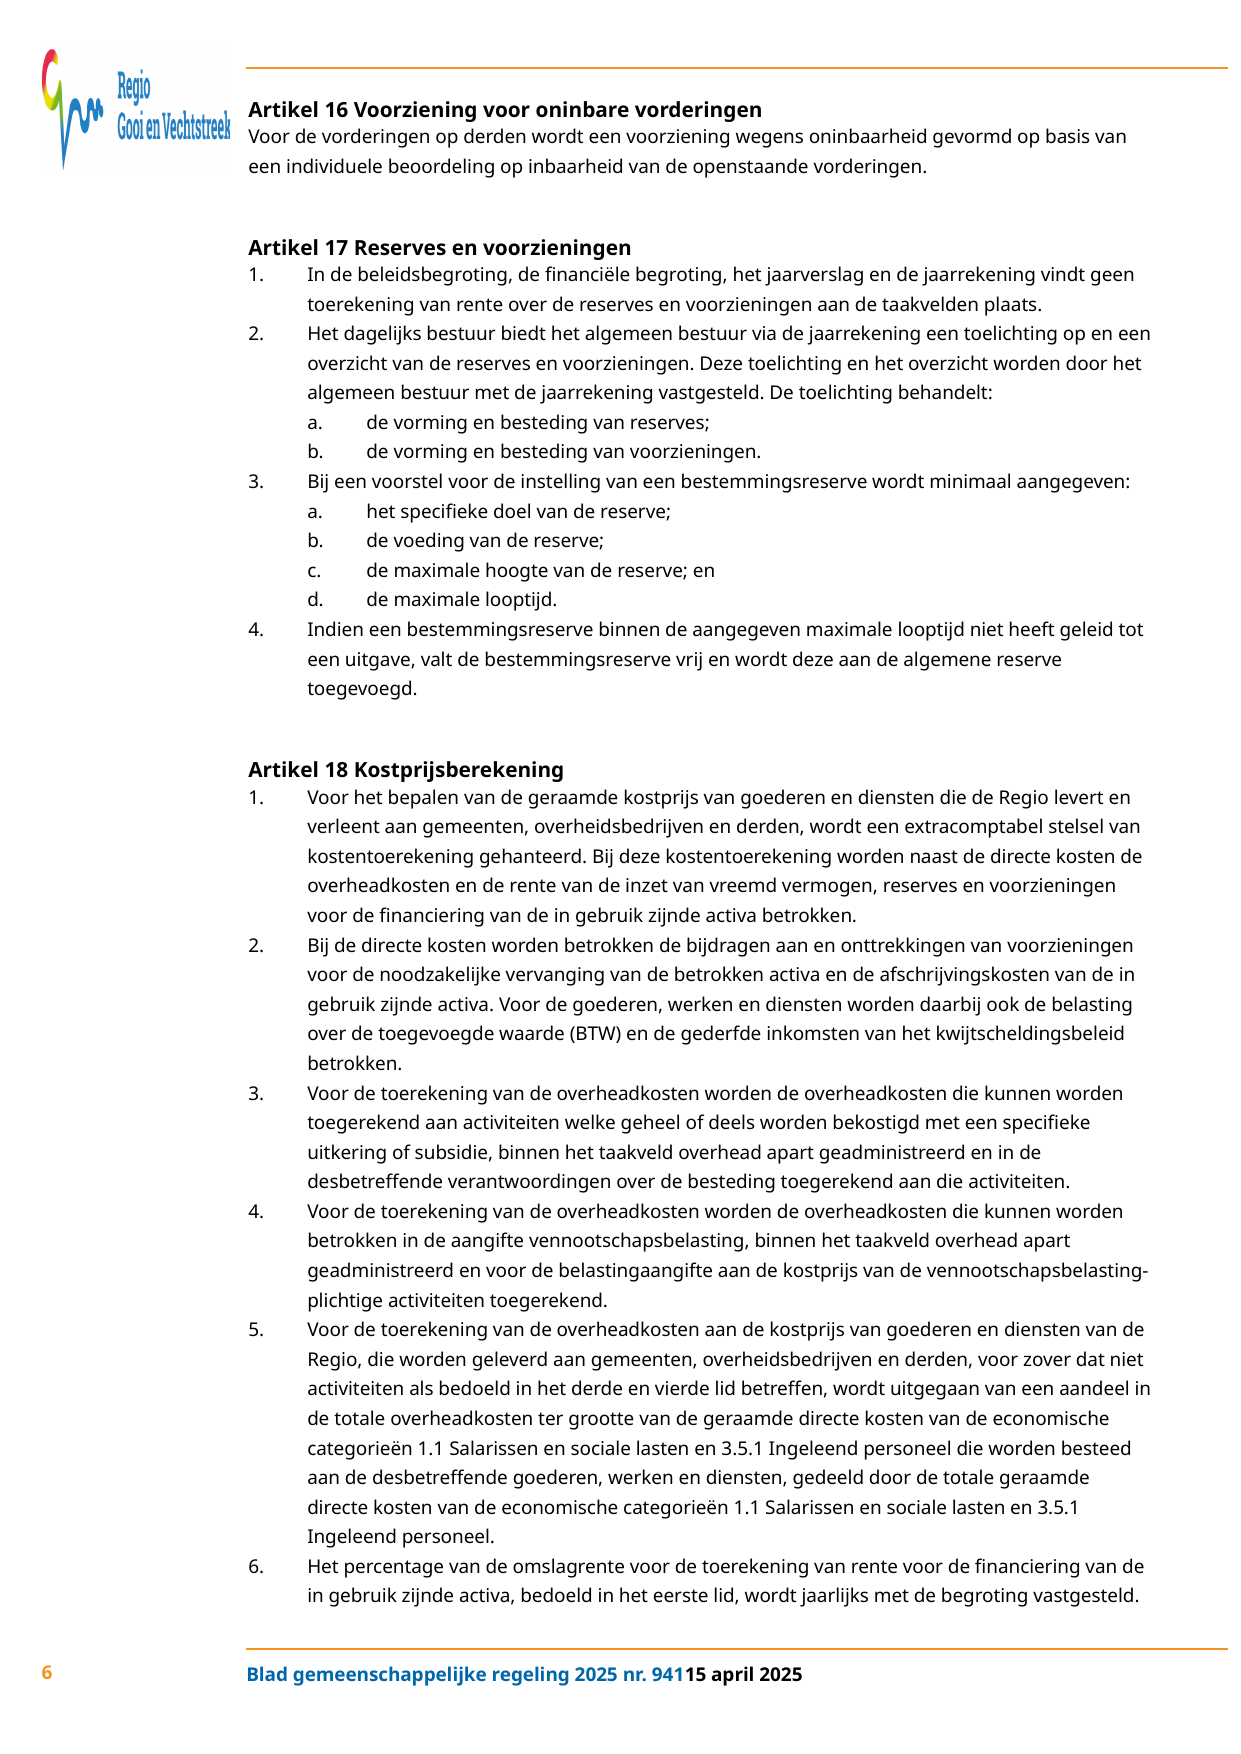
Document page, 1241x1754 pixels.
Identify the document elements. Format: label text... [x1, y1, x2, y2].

list Voor de toerekening van de overheadkosten worden de overheadkosten die kunnen worden toegerekend aan activiteiten welke geheel of deels worden bekostigd met een specifieke uitkering of subsidie, binnen het taakveld overhead apart geadministreerd en in de desbetreffende verantwoordingen over de besteding toegerekend aan die activiteiten. [248, 1080, 1152, 1194]
list Voor het bepalen van de geraamde kostprijs van goederen en diensten die de Regio levert en verleent aan gemeenten, overheidsbedrijven en derden, wordt een extracomptabel stelsel van kostentoerekening gehanteerd. Bij deze kostentoerekening worden naast de directe kosten de overheadkosten en de rente van de inzet van vreemd vermogen, reserves en voorzieningen voor de financiering van de in gebruik zijnde activa betrokken. [248, 784, 1152, 928]
list de vorming en besteding van reserves; [307, 409, 1152, 435]
text Artikel 17 Reserves en voorzieningen [248, 233, 1152, 261]
list Bij een voorstel voor de instelling van een bestemmingsreserve wordt minimaal aangegeven: [248, 468, 1152, 494]
list Bij de directe kosten worden betrokken de bijdragen aan en onttrekkingen van voorzieningen voor de noodzakelijke vervanging van de betrokken activa en de afschrijvingskosten van de in gebruik zijnde activa. Voor de goederen, werken en diensten worden daarbij ook de belasting over de toegevoegde waarde (BTW) en de gederfde inkomsten van het kwijtscheldingsbeleid betrokken. [248, 932, 1152, 1076]
list Voor de toerekening van de overheadkosten worden de overheadkosten die kunnen worden betrokken in de aangifte vennootschapsbelasting, binnen het taakveld overhead apart geadministreerd en voor de belastingaangifte aan de kostprijs van de vennootschapsbelasting-plichtige activiteiten toegerekend. [248, 1198, 1152, 1312]
list het specifieke doel van de reserve; [307, 498, 1152, 524]
text Voor de vorderingen op derden wordt een voorziening wegens oninbaarheid gevormd op basis van een individuele beoordeling op inbaarheid van de openstaande vorderingen. [248, 123, 1152, 178]
list de voeding van de reserve; [307, 527, 1152, 553]
text Artikel 18 Kostprijsberekening [248, 755, 1152, 784]
list Het dagelijks bestuur biedt het algemeen bestuur via de jaarrekening een toelichting op en een overzicht van de reserves en voorzieningen. Deze toelichting en het overzicht worden door het algemeen bestuur met de jaarrekening vastgesteld. De toelichting behandelt: [248, 320, 1152, 405]
list Voor de toerekening van de overheadkosten aan de kostprijs van goederen en diensten van de Regio, die worden geleverd aan gemeenten, overheidsbedrijven en derden, voor zover dat niet activiteiten als bedoeld in het derde en vierde lid betreffen, wordt uitgegaan van een aandeel in de totale overheadkosten ter grootte van de geraamde directe kosten van de economische categorieën 1.1 Salarissen en sociale lasten en 3.5.1 Ingeleend personeel die worden besteed aan de desbetreffende goederen, werken en diensten, gedeeld door de totale geraamde directe kosten van de economische categorieën 1.1 Salarissen en sociale lasten en 3.5.1 Ingeleend personeel. [248, 1316, 1152, 1549]
picture [41, 47, 231, 172]
text Artikel 16 Voorziening voor oninbare vorderingen [248, 95, 1152, 123]
list In de beleidsbegroting, de financiële begroting, het jaarverslag en de jaarrekening vindt geen toerekening van rente over de reserves en voorzieningen aan de taakvelden plaats. [248, 261, 1152, 317]
list de maximale hoogte van de reserve; en [307, 557, 1152, 583]
list de maximale looptijd. [307, 587, 1152, 612]
list de vorming en besteding van voorzieningen. [307, 439, 1152, 464]
list Het percentage van de omslagrente voor de toerekening van rente voor de financiering van de in gebruik zijnde activa, bedoeld in het eerste lid, wordt jaarlijks met de begroting vastgesteld. [248, 1553, 1152, 1608]
list Indien een bestemmingsreserve binnen de aangegeven maximale looptijd niet heeft geleid tot een uitgave, valt de bestemmingsreserve vrij en wordt deze aan de algemene reserve toegevoegd. [248, 616, 1152, 701]
